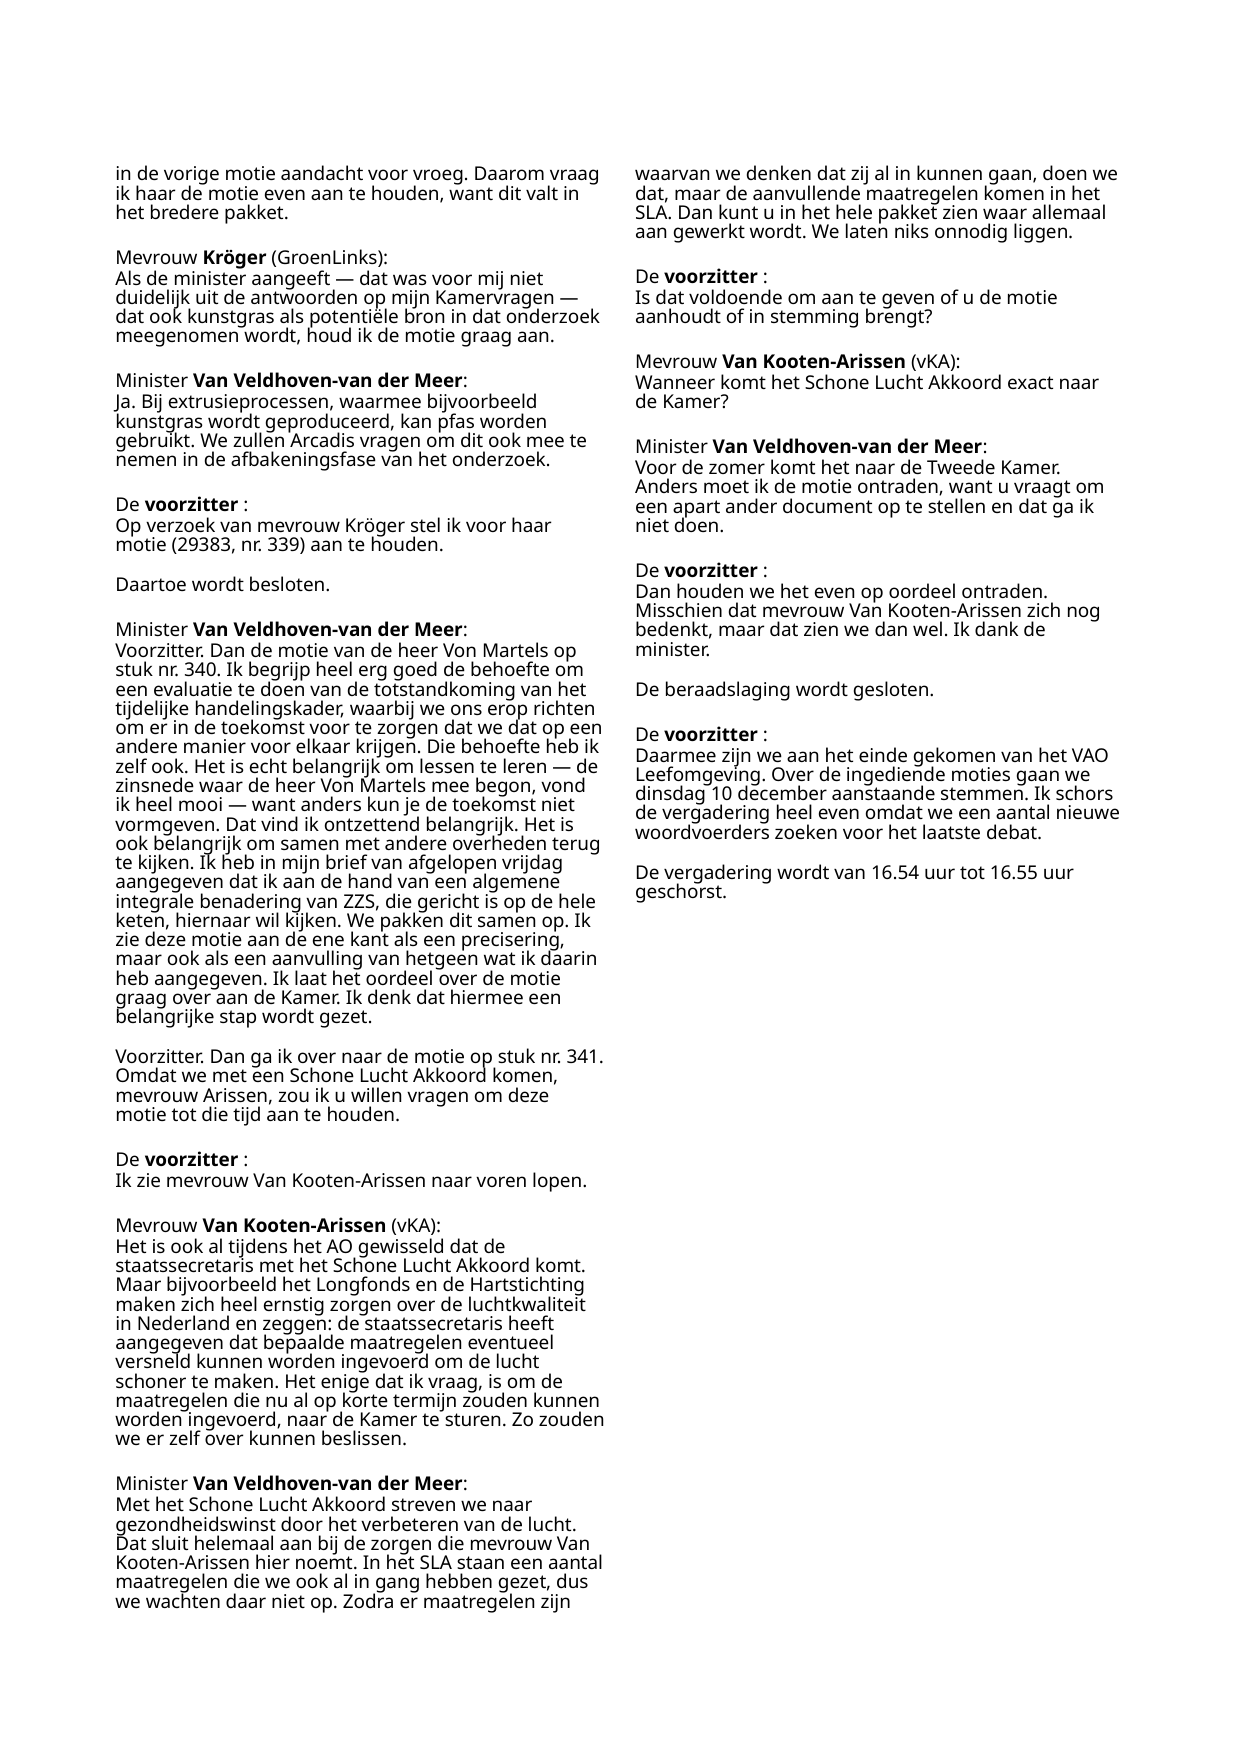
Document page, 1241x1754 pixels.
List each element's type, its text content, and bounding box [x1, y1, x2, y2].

text De voorzitter : [635, 721, 1125, 747]
text Is dat voldoende om aan te geven of u de motie aanhoudt of in stemming brengt? [635, 289, 1125, 327]
text Minister Van Veldhoven-van der Meer: [115, 1471, 605, 1496]
text De voorzitter : [635, 557, 1125, 583]
text Met het Schone Lucht Akkoord streven we naar gezondheidswinst door het verbeteren van de lucht. Dat sluit helemaal aan bij de zorgen die mevrouw Van Kooten-Arissen hier noemt. In het SLA staan een aantal maatregelen die we ook al in gang hebben gezet, dus we wachten daar niet op. Zodra er maatregelen zijn [115, 1496, 605, 1612]
text Als de minister aangeeft — dat was voor mij niet duidelijk uit de antwoorden op mijn Kamervragen — dat ook kunstgras als potentiële bron in dat onderzoek meegenomen wordt, houd ik de motie graag aan. [115, 270, 605, 347]
text Het is ook al tijdens het AO gewisseld dat de staatssecretaris met het Schone Lucht Akkoord komt. Maar bijvoorbeeld het Longfonds en de Hartstichting maken zich heel ernstig zorgen over de luchtkwaliteit in Nederland en zeggen: de staatssecretaris heeft aangegeven dat bepaalde maatregelen eventueel versneld kunnen worden ingevoerd om de lucht schoner te maken. Het enige dat ik vraag, is om de maatregelen die nu al op korte termijn zouden kunnen worden ingevoerd, naar de Kamer te sturen. Zo zouden we er zelf over kunnen beslissen. [115, 1238, 605, 1450]
text Daarmee zijn we aan het einde gekomen van het VAO Leefomgeving. Over de ingediende moties gaan we dinsdag 10 december aanstaande stemmen. Ik schors de vergadering heel even omdat we een aantal nieuwe woordvoerders zoeken voor het laatste debat. [635, 747, 1125, 843]
text Minister Van Veldhoven-van der Meer: [115, 368, 605, 393]
text Daartoe wordt besloten. [115, 576, 605, 596]
text in de vorige motie aandacht voor vroeg. Daarom vraag ik haar de motie even aan te houden, want dit valt in het bredere pakket. [115, 165, 605, 223]
text Voor de zomer komt het naar de Tweede Kamer. Anders moet ik de motie ontraden, want u vraagt om een apart ander document op te stellen en dat ga ik niet doen. [635, 459, 1125, 536]
text De beraadslaging wordt gesloten. [635, 681, 1125, 700]
text De voorzitter : [635, 263, 1125, 289]
text Ja. Bij extrusieprocessen, waarmee bijvoorbeeld kunstgras wordt geproduceerd, kan pfas worden gebruikt. We zullen Arcadis vragen om dit ook mee te nemen in de afbakeningsfase van het onderzoek. [115, 393, 605, 470]
text Ik zie mevrouw Van Kooten-Arissen naar voren lopen. [115, 1172, 605, 1191]
text De voorzitter : [115, 1146, 605, 1172]
text Voorzitter. Dan de motie van de heer Von Martels op stuk nr. 340. Ik begrijp heel erg goed de behoefte om een evaluatie te doen van de totstandkoming van het tijdelijke handelingskader, waarbij we ons erop richten om er in de toekomst voor te zorgen dat we dat op een andere manier voor elkaar krijgen. Die behoefte heb ik zelf ook. Het is echt belangrijk om lessen te leren — de zinsnede waar de heer Von Martels mee begon, vond ik heel mooi — want anders kun je de toekomst niet vormgeven. Dat vind ik ontzettend belangrijk. Het is ook belangrijk om samen met andere overheden terug te kijken. Ik heb in mijn brief van afgelopen vrijdag aangegeven dat ik aan de hand van een algemene integrale benadering van ZZS, die gericht is op de hele keten, hiernaar wil kijken. We pakken dit samen op. Ik zie deze motie aan de ene kant als een precisering, maar ook als een aanvulling van hetgeen wat ik daarin heb aangegeven. Ik laat het oordeel over de motie graag over aan de Kamer. Ik denk dat hiermee een belangrijke stap wordt gezet. [115, 642, 605, 1027]
text Minister Van Veldhoven-van der Meer: [115, 616, 605, 642]
text Dan houden we het even op oordeel ontraden. Misschien dat mevrouw Van Kooten-Arissen zich nog bedenkt, maar dat zien we dan wel. Ik dank de minister. [635, 583, 1125, 660]
text Mevrouw Van Kooten-Arissen (vKA): [635, 348, 1125, 374]
text De voorzitter : [115, 491, 605, 517]
text Op verzoek van mevrouw Kröger stel ik voor haar motie (29383, nr. 339) aan te houden. [115, 517, 605, 556]
text Mevrouw Van Kooten-Arissen (vKA): [115, 1212, 605, 1238]
text Mevrouw Kröger (GroenLinks): [115, 244, 605, 270]
text Wanneer komt het Schone Lucht Akkoord exact naar de Kamer? [635, 374, 1125, 413]
text waarvan we denken dat zij al in kunnen gaan, doen we dat, maar de aanvullende maatregelen komen in het SLA. Dan kunt u in het hele pakket zien waar allemaal aan gewerkt wordt. We laten niks onnodig liggen. [635, 165, 1125, 242]
text Minister Van Veldhoven-van der Meer: [635, 433, 1125, 459]
text Voorzitter. Dan ga ik over naar de motie op stuk nr. 341. Omdat we met een Schone Lucht Akkoord komen, mevrouw Arissen, zou ik u willen vragen om deze motie tot die tijd aan te houden. [115, 1048, 605, 1125]
text De vergadering wordt van 16.54 uur tot 16.55 uur geschorst. [635, 864, 1125, 902]
